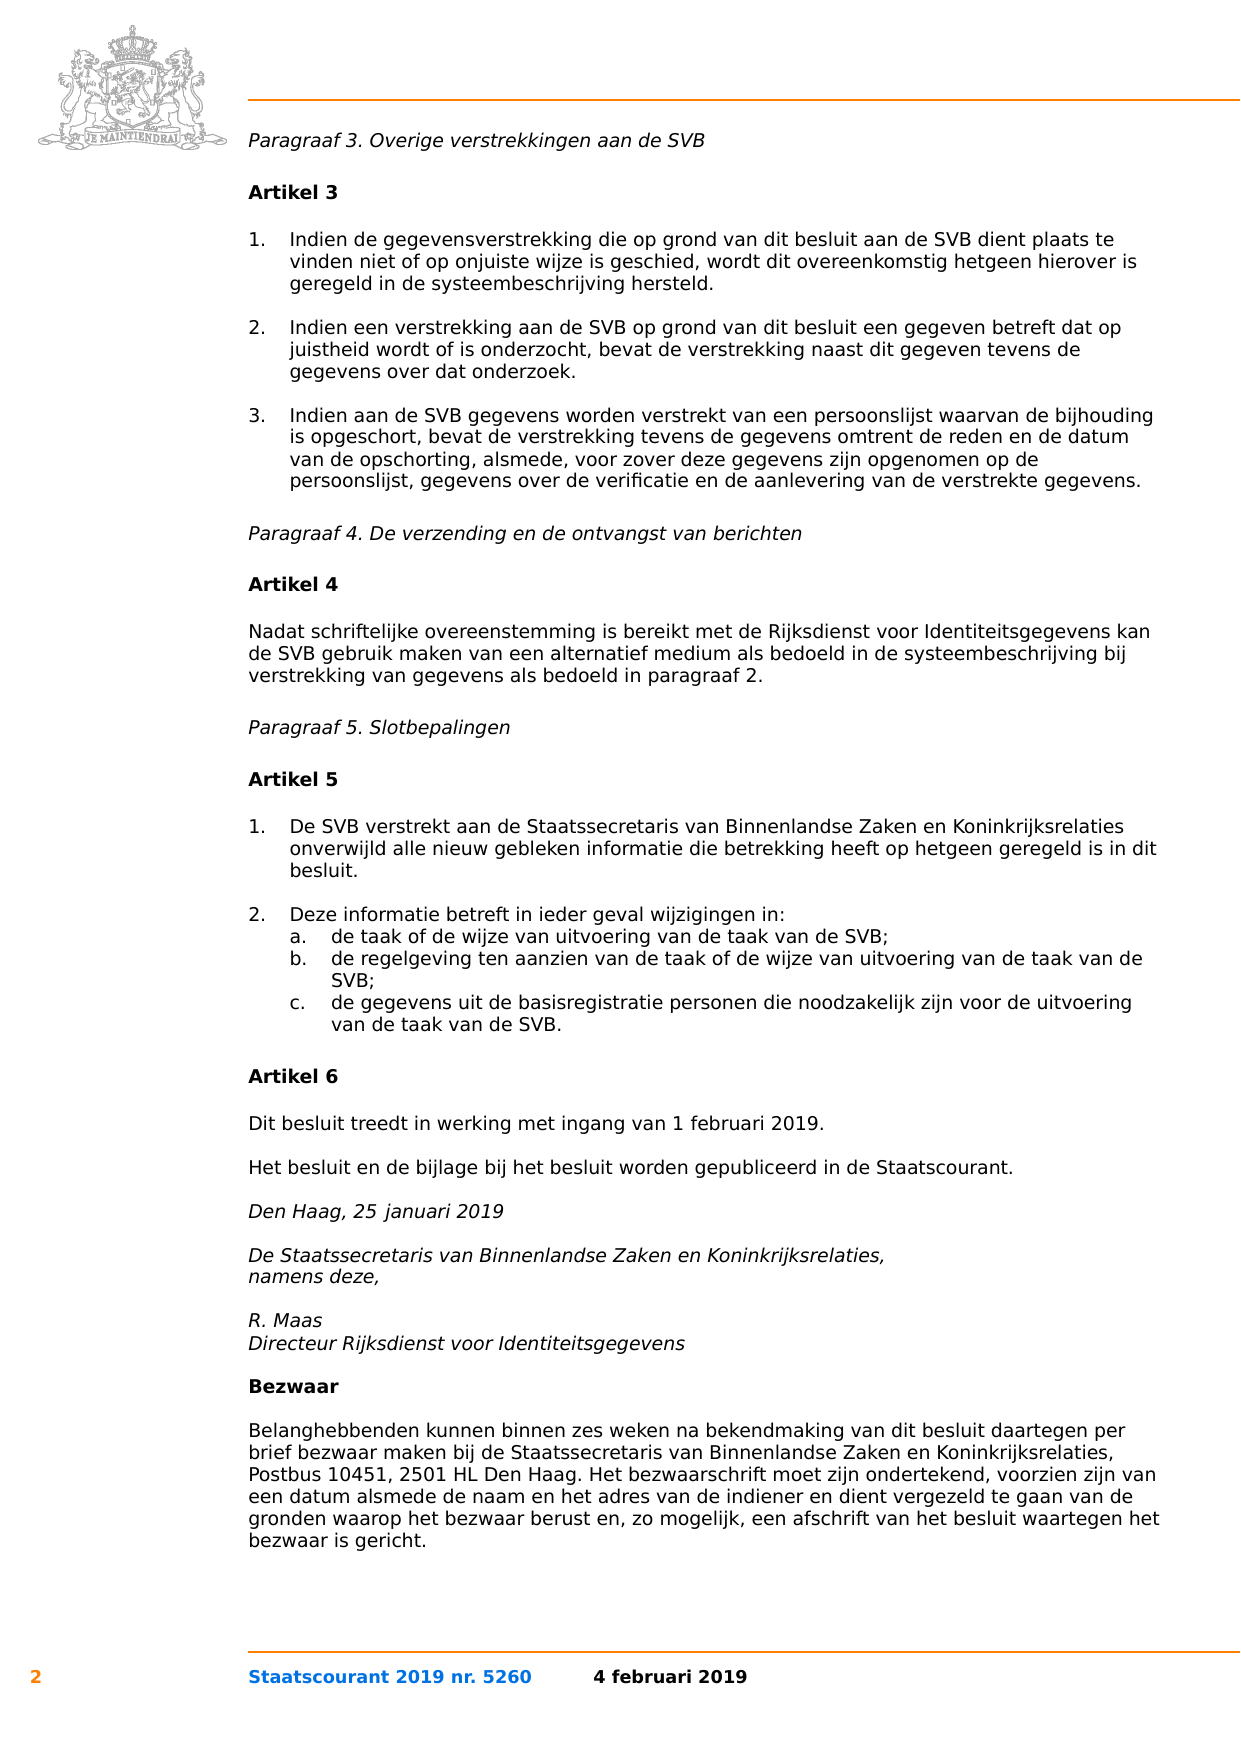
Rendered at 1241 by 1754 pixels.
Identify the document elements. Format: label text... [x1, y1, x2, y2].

subtitle Artikel 4 [248, 574, 1163, 596]
subtitle Paragraaf 5. Slotbepalingen [248, 717, 1163, 739]
text Bezwaar [248, 1376, 1163, 1398]
text 1. De SVB verstrekt aan de Staatssecretaris van Binnenlandse Zaken en Koninkrijksrelaties onverwijld alle nieuw gebleken informatie die betrekking heeft op hetgeen geregeld is in dit besluit. [248, 816, 1163, 882]
subtitle Artikel 6 [248, 1066, 1163, 1088]
text Belanghebbenden kunnen binnen zes weken na bekendmaking van dit besluit daartegen per brief bezwaar maken bij de Staatssecretaris van Binnenlandse Zaken en Koninkrijksrelaties, Postbus 10451, 2501 HL Den Haag. Het bezwaarschrift moet zijn ondertekend, voorzien zijn van een datum alsmede de naam en het adres van de indiener en dient vergezeld te gaan van de gronden waarop het bezwaar berust en, zo mogelijk, een afschrift van het besluit waartegen het bezwaar is gericht. [248, 1420, 1163, 1552]
text a. de taak of de wijze van uitvoering van de taak van de SVB; [289, 926, 1163, 948]
text 3. Indien aan de SVB gegevens worden verstrekt van een persoonslijst waarvan de bijhouding is opgeschort, bevat de verstrekking tevens de gegevens omtrent de reden en de datum van de opschorting, alsmede, voor zover deze gegevens zijn opgenomen op de persoonslijst, gegevens over de verificatie en de aanlevering van de verstrekte gegevens. [248, 404, 1163, 492]
text Dit besluit treedt in werking met ingang van 1 februari 2019. [248, 1113, 1163, 1135]
text Het besluit en de bijlage bij het besluit worden gepubliceerd in de Staatscourant. [248, 1157, 1163, 1179]
text c. de gegevens uit de basisregistratie personen die noodzakelijk zijn voor de uitvoering van de taak van de SVB. [289, 992, 1163, 1036]
text Nadat schriftelijke overeenstemming is bereikt met de Rijksdienst voor Identiteitsgegevens kan de SVB gebruik maken van een alternatief medium als bedoeld in de systeembeschrijving bij verstrekking van gegevens als bedoeld in paragraaf 2. [248, 621, 1163, 687]
text De Staatssecretaris van Binnenlandse Zaken en Koninkrijksrelaties, namens deze, R. Maas Directeur Rijksdienst voor Identiteitsgegevens [248, 1244, 1163, 1354]
subtitle Paragraaf 3. Overige verstrekkingen aan de SVB [248, 130, 1163, 152]
text 1. Indien de gegevensverstrekking die op grond van dit besluit aan de SVB dient plaats te vinden niet of op onjuiste wijze is geschied, wordt dit overeenkomstig hetgeen hierover is geregeld in de systeembeschrijving hersteld. [248, 229, 1163, 295]
text 2. Deze informatie betreft in ieder geval wijzigingen in: [248, 904, 1163, 926]
subtitle Artikel 3 [248, 182, 1163, 204]
text Den Haag, 25 januari 2019 [248, 1201, 1163, 1223]
subtitle Artikel 5 [248, 769, 1163, 791]
text b. de regelgeving ten aanzien van de taak of de wijze van uitvoering van de taak van de SVB; [289, 948, 1163, 992]
text 2. Indien een verstrekking aan de SVB op grond van dit besluit een gegeven betreft dat op juistheid wordt of is onderzocht, bevat de verstrekking naast dit gegeven tevens de gegevens over dat onderzoek. [248, 317, 1163, 383]
picture [38, 25, 227, 150]
subtitle Paragraaf 4. De verzending en de ontvangst van berichten [248, 522, 1163, 544]
